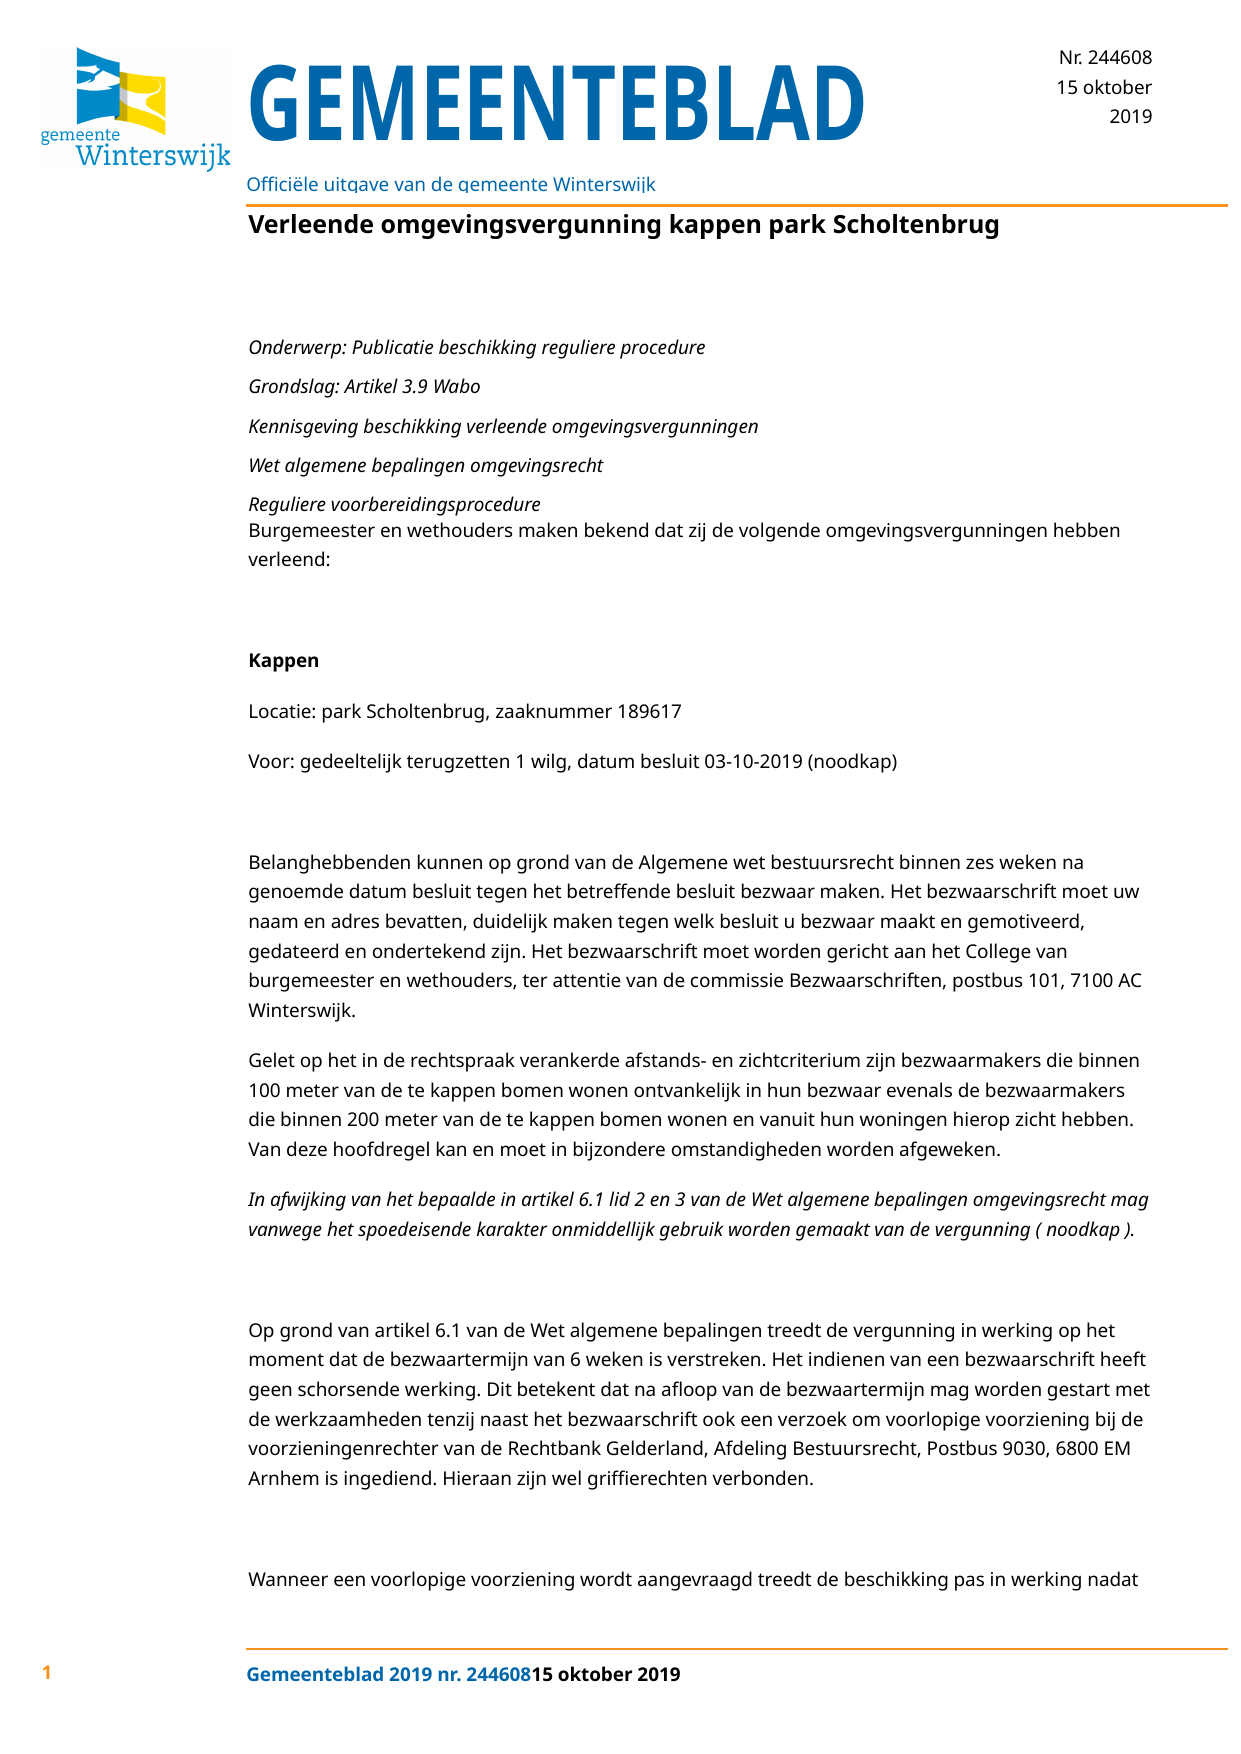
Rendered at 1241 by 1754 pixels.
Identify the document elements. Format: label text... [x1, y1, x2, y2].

text Grondslag: Artikel 3.9 Wabo [248, 373, 1152, 399]
text Verleende omgevingsvergunning kappen park Scholtenbrug [248, 207, 1152, 241]
text In afwijking van het bepaalde in artikel 6.1 lid 2 en 3 van de Wet algemene bepalingen omgevingsrecht mag vanwege het spoedeisende karakter onmiddellijk gebruik worden gemaakt van de vergunning ( noodkap ). [248, 1187, 1152, 1242]
text Wet algemene bepalingen omgevingsrecht [248, 452, 1152, 478]
picture [41, 47, 231, 172]
text Onderwerp: Publicatie beschikking reguliere procedure [248, 334, 1152, 360]
text Op grond van artikel 6.1 van de Wet algemene bepalingen treedt de vergunning in werking op het moment dat de bezwaartermijn van 6 weken is verstreken. Het indienen van een bezwaarschrift heeft geen schorsende werking. Dit betekent dat na afloop van de bezwaartermijn mag worden gestart met de werkzaamheden tenzij naast het bezwaarschrift ook een verzoek om voorlopige voorziening bij de voorzieningenrechter van de Rechtbank Gelderland, Afdeling Bestuursrecht, Postbus 9030, 6800 EM Arnhem is ingediend. Hieraan zijn wel griffierechten verbonden. [248, 1317, 1152, 1491]
text Burgemeester en wethouders maken bekend dat zij de volgende omgevingsvergunningen hebben verleend: [248, 517, 1152, 572]
text Kappen [248, 647, 1152, 673]
picture [225, 153, 231, 162]
text Belanghebbenden kunnen op grond van de Algemene wet bestuursrecht binnen zes weken na genoemde datum besluit tegen het betreffende besluit bezwaar maken. Het bezwaarschrift moet uw naam en adres bevatten, duidelijk maken tegen welk besluit u bezwaar maakt en gemotiveerd, gedateerd en ondertekend zijn. Het bezwaarschrift moet worden gericht aan het College van burgemeester en wethouders, ter attentie van de commissie Bezwaarschriften, postbus 101, 7100 AC Winterswijk. [248, 849, 1152, 1023]
text Wanneer een voorlopige voorziening wordt aangevraagd treedt de beschikking pas in werking nadat [248, 1566, 1152, 1592]
text Gelet op het in de rechtspraak verankerde afstands- en zichtcriterium zijn bezwaarmakers die binnen 100 meter van de te kappen bomen wonen ontvankelijk in hun bezwaar evenals de bezwaarmakers die binnen 200 meter van de te kappen bomen wonen en vanuit hun woningen hierop zicht hebben. Van deze hoofdregel kan en moet in bijzondere omstandigheden worden afgeweken. [248, 1047, 1152, 1162]
text Kennisgeving beschikking verleende omgevingsvergunningen [248, 413, 1152, 438]
text Locatie: park Scholtenbrug, zaaknummer 189617 [248, 698, 1152, 724]
text Reguliere voorbereidingsprocedure [248, 491, 1152, 517]
text Voor: gedeeltelijk terugzetten 1 wilg, datum besluit 03-10-2019 (noodkap) [248, 748, 1152, 774]
